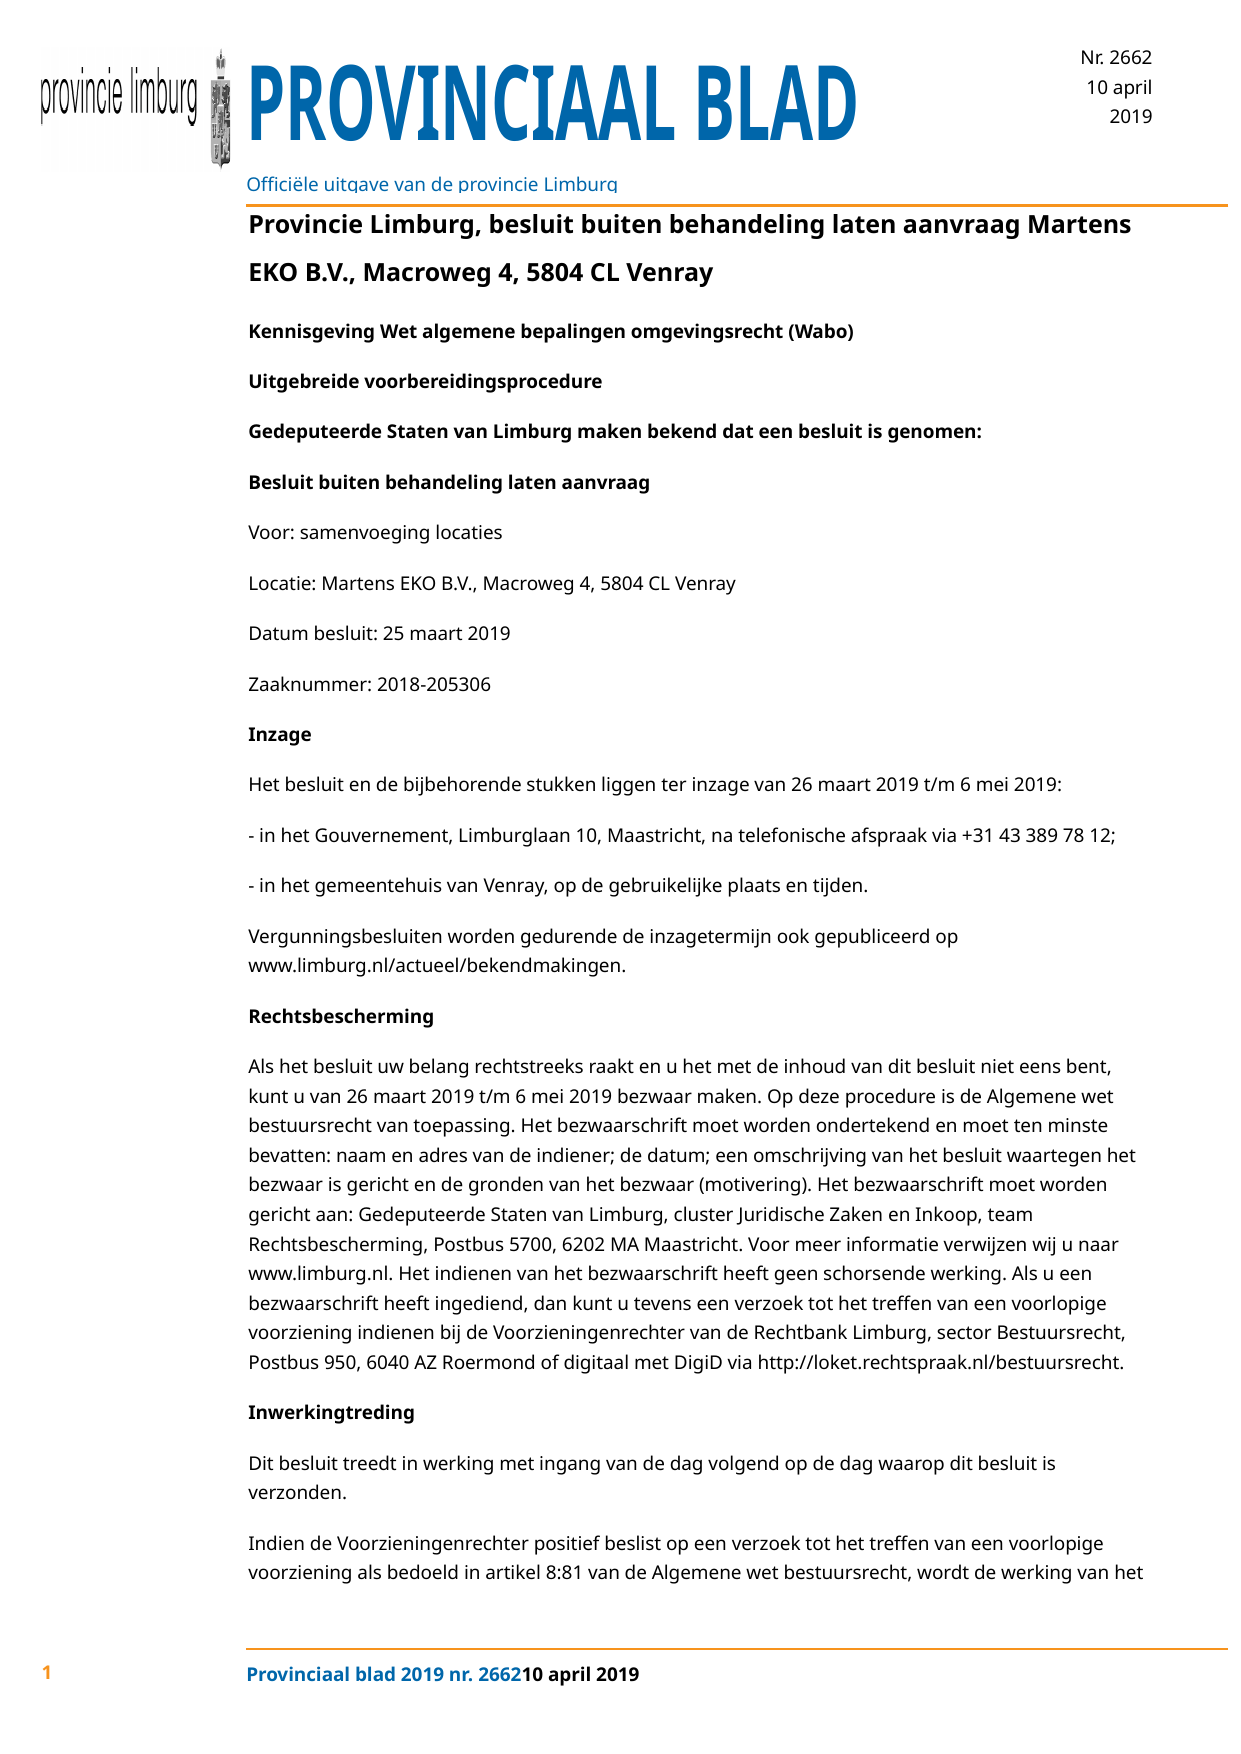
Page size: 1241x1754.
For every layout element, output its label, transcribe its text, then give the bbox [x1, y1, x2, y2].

text Datum besluit: 25 maart 2019 [248, 620, 1152, 646]
text Gedeputeerde Staten van Limburg maken bekend dat een besluit is genomen: [248, 419, 1152, 444]
text Voor: samenvoeging locaties [248, 519, 1152, 545]
picture [41, 47, 231, 172]
text Als het besluit uw belang rechtstreeks raakt en u het met de inhoud van dit besluit niet eens bent, kunt u van 26 maart 2019 t/m 6 mei 2019 bezwaar maken. Op deze procedure is de Algemene wet bestuursrecht van toepassing. Het bezwaarschrift moet worden ondertekend en moet ten minste bevatten: naam en adres van de indiener; de datum; een omschrijving van het besluit waartegen het bezwaar is gericht en de gronden van het bezwaar (motivering). Het bezwaarschrift moet worden gericht aan: Gedeputeerde Staten van Limburg, cluster Juridische Zaken en Inkoop, team Rechtsbescherming, Postbus 5700, 6202 MA Maastricht. Voor meer informatie verwijzen wij u naar www.limburg.nl. Het indienen van het bezwaarschrift heeft geen schorsende werking. Als u een bezwaarschrift heeft ingediend, dan kunt u tevens een verzoek tot het treffen van een voorlopige voorziening indienen bij de Voorzieningenrechter van de Rechtbank Limburg, sector Bestuursrecht, Postbus 950, 6040 AZ Roermond of digitaal met DigiD via http://loket.rechtspraak.nl/bestuursrecht. [248, 1053, 1152, 1375]
text Indien de Voorzieningenrechter positief beslist op een verzoek tot het treffen van een voorlopige voorziening als bedoeld in artikel 8:81 van de Algemene wet bestuursrecht, wordt de werking van het [248, 1530, 1152, 1585]
text Kennisgeving Wet algemene bepalingen omgevingsrecht (Wabo) [248, 318, 1152, 344]
text Inwerkingtreding [248, 1399, 1152, 1425]
text - in het gemeentehuis van Venray, op de gebruikelijke plaats en tijden. [248, 872, 1152, 898]
text Dit besluit treedt in werking met ingang van de dag volgend op de dag waarop dit besluit is verzonden. [248, 1450, 1152, 1505]
text Locatie: Martens EKO B.V., Macroweg 4, 5804 CL Venray [248, 570, 1152, 596]
text - in het Gouvernement, Limburglaan 10, Maastricht, na telefonische afspraak via +31 43 389 78 12; [248, 822, 1152, 848]
text Uitgebreide voorbereidingsprocedure [248, 368, 1152, 394]
text Inzage [248, 721, 1152, 747]
text Rechtsbescherming [248, 1003, 1152, 1029]
text Provincie Limburg, besluit buiten behandeling laten aanvraag Martens EKO B.V., Macroweg 4, 5804 CL Venray [248, 207, 1152, 288]
text Besluit buiten behandeling laten aanvraag [248, 469, 1152, 495]
text Vergunningsbesluiten worden gedurende de inzagetermijn ook gepubliceerd op www.limburg.nl/actueel/bekendmakingen. [248, 923, 1152, 978]
text Zaaknummer: 2018-205306 [248, 671, 1152, 697]
text Het besluit en de bijbehorende stukken liggen ter inzage van 26 maart 2019 t/m 6 mei 2019: [248, 772, 1152, 797]
